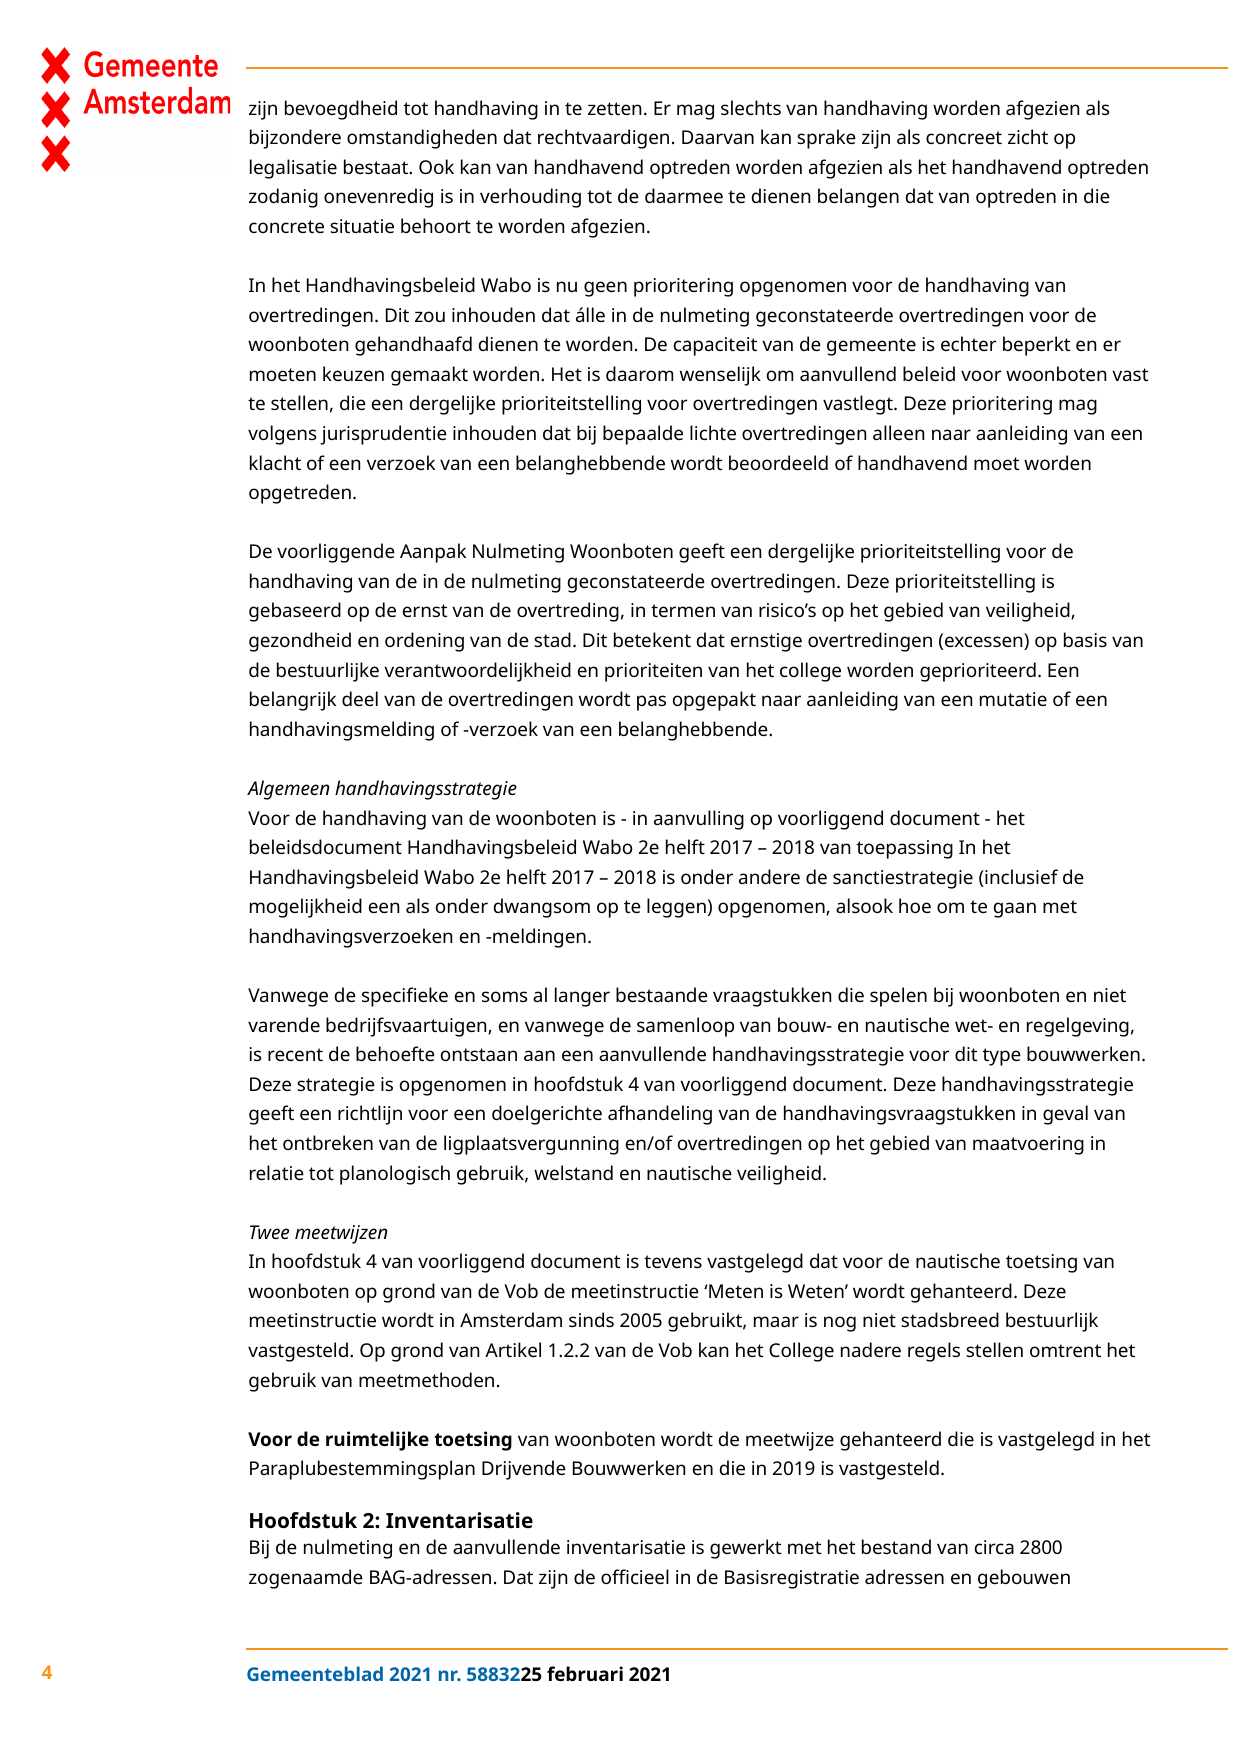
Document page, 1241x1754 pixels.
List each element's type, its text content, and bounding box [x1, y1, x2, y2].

text Voor de handhaving van de woonboten is - in aanvulling op voorliggend document - het beleidsdocument Handhavingsbeleid Wabo 2e helft 2017 – 2018 van toepassing In het Handhavingsbeleid Wabo 2e helft 2017 – 2018 is onder andere de sanctiestrategie (inclusief de mogelijkheid een als onder dwangsom op te leggen) opgenomen, alsook hoe om te gaan met handhavingsverzoeken en -meldingen. [248, 805, 1152, 949]
text Twee meetwijzen [248, 1219, 1152, 1245]
text Bij de nulmeting en de aanvullende inventarisatie is gewerkt met het bestand van circa 2800 zogenaamde BAG-adressen. Dat zijn de officieel in de Basisregistratie adressen en gebouwen [248, 1534, 1152, 1590]
text In hoofdstuk 4 van voorliggend document is tevens vastgelegd dat voor de nautische toetsing van woonboten op grond van de Vob de meetinstructie ‘Meten is Weten’ wordt gehanteerd. Deze meetinstructie wordt in Amsterdam sinds 2005 gebruikt, maar is nog niet stadsbreed bestuurlijk vastgesteld. Op grond van Artikel 1.2.2 van de Vob kan het College nadere regels stellen omtrent het gebruik van meetmethoden. [248, 1248, 1152, 1393]
text De voorliggende Aanpak Nulmeting Woonboten geeft een dergelijke prioriteitstelling voor de handhaving van de in de nulmeting geconstateerde overtredingen. Deze prioriteitstelling is gebaseerd op de ernst van de overtreding, in termen van risico’s op het gebied van veiligheid, gezondheid en ordening van de stad. Dit betekent dat ernstige overtredingen (excessen) op basis van de bestuurlijke verantwoordelijkheid en prioriteiten van het college worden geprioriteerd. Een belangrijk deel van de overtredingen wordt pas opgepakt naar aanleiding van een mutatie of een handhavingsmelding of -verzoek van een belanghebbende. [248, 538, 1152, 742]
text Voor de ruimtelijke toetsing van woonboten wordt de meetwijze gehanteerd die is vastgelegd in het Paraplubestemmingsplan Drijvende Bouwwerken en die in 2019 is vastgesteld. [248, 1426, 1152, 1481]
text zijn bevoegdheid tot handhaving in te zetten. Er mag slechts van handhaving worden afgezien als bijzondere omstandigheden dat rechtvaardigen. Daarvan kan sprake zijn als concreet zicht op legalisatie bestaat. Ook kan van handhavend optreden worden afgezien als het handhavend optreden zodanig onevenredig is in verhouding tot de daarmee te dienen belangen dat van optreden in die concrete situatie behoort te worden afgezien. [248, 95, 1152, 239]
text Hoofdstuk 2: Inventarisatie [248, 1506, 1152, 1534]
picture [41, 47, 231, 172]
text Vanwege de specifieke en soms al langer bestaande vraagstukken die spelen bij woonboten en niet varende bedrijfsvaartuigen, en vanwege de samenloop van bouw- en nautische wet- en regelgeving, is recent de behoefte ontstaan aan een aanvullende handhavingsstrategie voor dit type bouwwerken. Deze strategie is opgenomen in hoofdstuk 4 van voorliggend document. Deze handhavingsstrategie geeft een richtlijn voor een doelgerichte afhandeling van de handhavingsvraagstukken in geval van het ontbreken van de ligplaatsvergunning en/of overtredingen op het gebied van maatvoering in relatie tot planologisch gebruik, welstand en nautische veiligheid. [248, 982, 1152, 1186]
text Algemeen handhavingsstrategie [248, 775, 1152, 801]
text In het Handhavingsbeleid Wabo is nu geen prioritering opgenomen voor de handhaving van overtredingen. Dit zou inhouden dat álle in de nulmeting geconstateerde overtredingen voor de woonboten gehandhaafd dienen te worden. De capaciteit van de gemeente is echter beperkt en er moeten keuzen gemaakt worden. Het is daarom wenselijk om aanvullend beleid voor woonboten vast te stellen, die een dergelijke prioriteitstelling voor overtredingen vastlegt. Deze prioritering mag volgens jurisprudentie inhouden dat bij bepaalde lichte overtredingen alleen naar aanleiding van een klacht of een verzoek van een belanghebbende wordt beoordeeld of handhavend moet worden opgetreden. [248, 272, 1152, 505]
